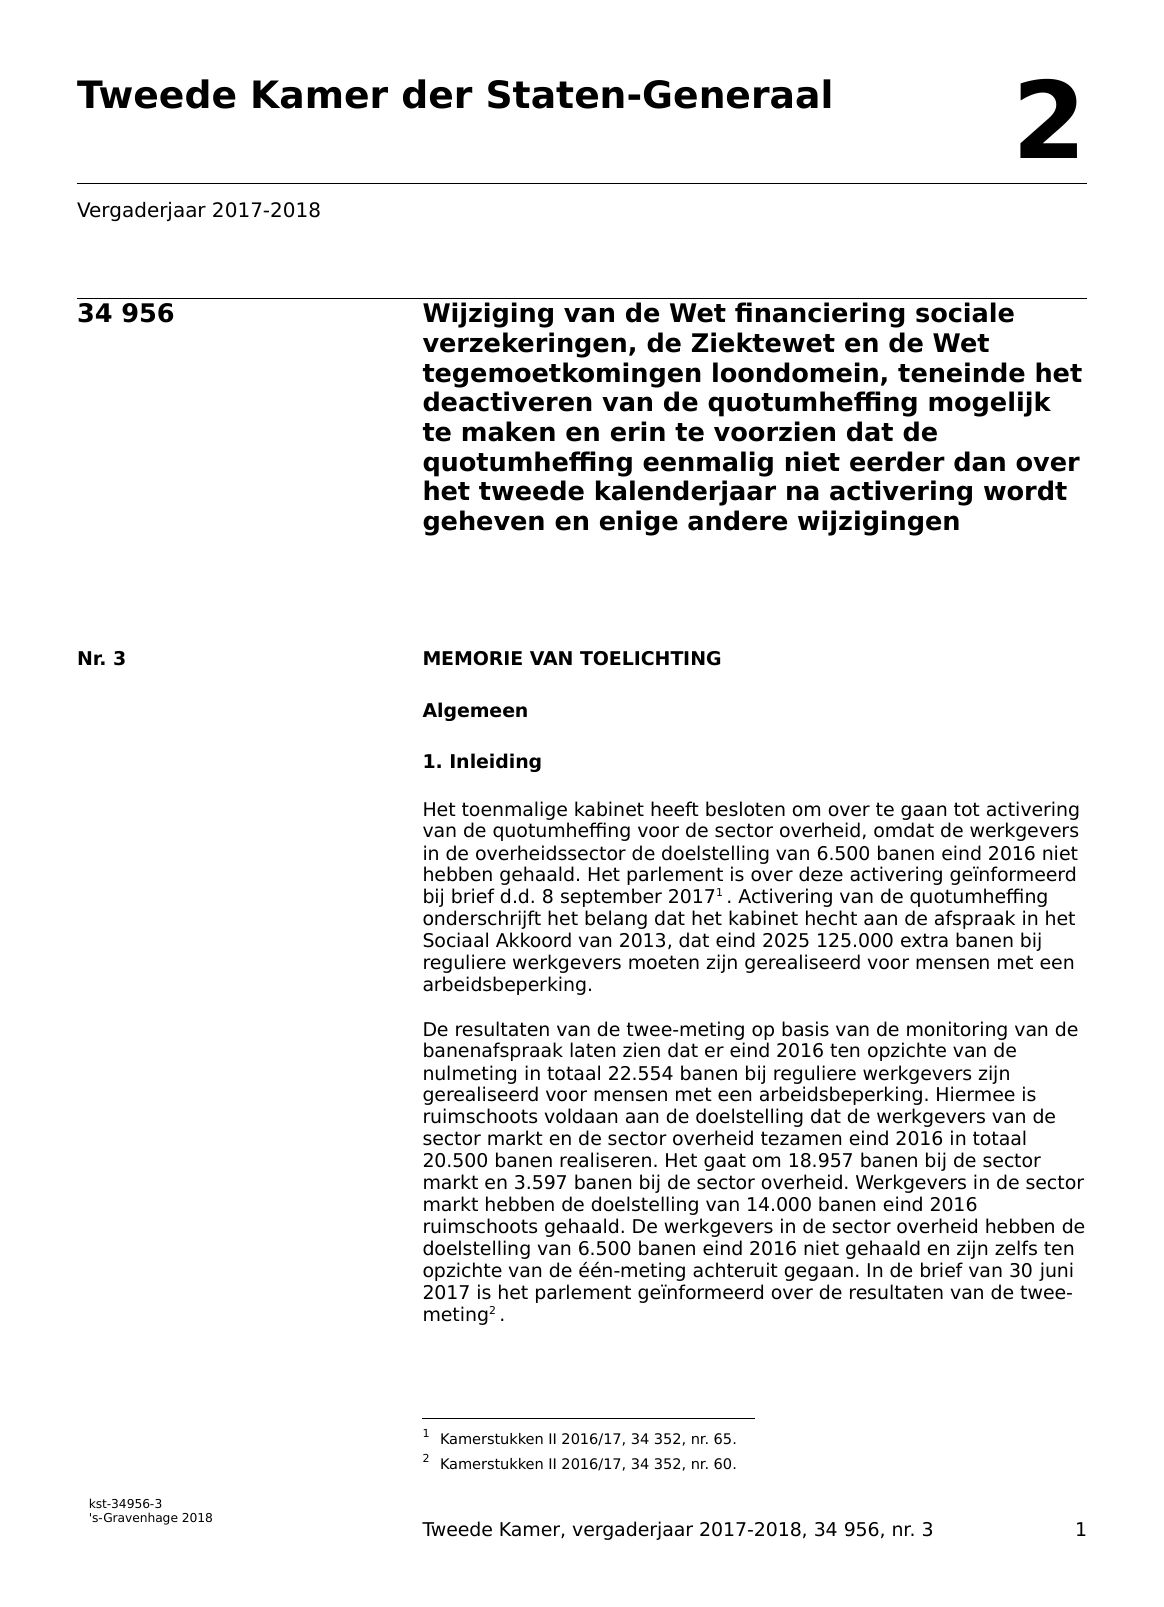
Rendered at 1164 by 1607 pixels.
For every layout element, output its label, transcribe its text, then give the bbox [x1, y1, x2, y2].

text De resultaten van de twee-meting op basis van de monitoring van de banenafspraak laten zien dat er eind 2016 ten opzichte van de nulmeting in totaal 22.554 banen bij reguliere werkgevers zijn gerealiseerd voor mensen met een arbeidsbeperking. Hiermee is ruimschoots voldaan aan de doelstelling dat de werkgevers van de sector markt en de sector overheid tezamen eind 2016 in totaal 20.500 banen realiseren. Het gaat om 18.957 banen bij de sector markt en 3.597 banen bij de sector overheid. Werkgevers in de sector markt hebben de doelstelling van 14.000 banen eind 2016 ruimschoots gehaald. De werkgevers in de sector overheid hebben de doelstelling van 6.500 banen eind 2016 niet gehaald en zijn zelfs ten opzichte van de één-meting achteruit gegaan. In de brief van 30 juni 2017 is het parlement geïnformeerd over de resultaten van de twee-meting. [422, 1018, 1087, 1326]
subtitle 34 956 Wijziging van de Wet financiering sociale verzekeringen, de Ziektewet en de Wet tegemoetkomingen loondomein, teneinde het deactiveren van de quotumheffing mogelijk te maken en erin te voorzien dat de quotumheffing eenmalig niet eerder dan over het tweede kalenderjaar na activering wordt geheven en enige andere wijzigingen [77, 299, 1087, 536]
text Kamerstukken II 2016/17, 34 352, nr. 65. [422, 1427, 1087, 1449]
table_header 2 [886, 59, 1087, 183]
text Het toenmalige kabinet heeft besloten om over te gaan tot activering van de quotumheffing voor de sector overheid, omdat de werkgevers in de overheidssector de doelstelling van 6.500 banen eind 2016 niet hebben gehaald. Het parlement is over deze activering geïnformeerd bij brief d.d. 8 september 2017. Activering van de quotumheffing onderschrijft het belang dat het kabinet hecht aan de afspraak in het Sociaal Akkoord van 2013, dat eind 2025 125.000 extra banen bij reguliere werkgevers moeten zijn gerealiseerd voor mensen met een arbeidsbeperking. [422, 798, 1087, 996]
subtitle 1. Inleiding [422, 751, 1087, 773]
table_header Tweede Kamer der Staten-Generaal [77, 59, 886, 183]
subtitle Algemeen [422, 699, 1087, 721]
text kst-34956-3 [88, 1497, 323, 1511]
text Kamerstukken II 2016/17, 34 352, nr. 60. [422, 1452, 1087, 1474]
table_cell Vergaderjaar 2017-2018 [77, 184, 1087, 298]
text 's-Gravenhage 2018 [88, 1511, 323, 1525]
subtitle Nr. 3 MEMORIE VAN TOELICHTING [77, 647, 1087, 669]
